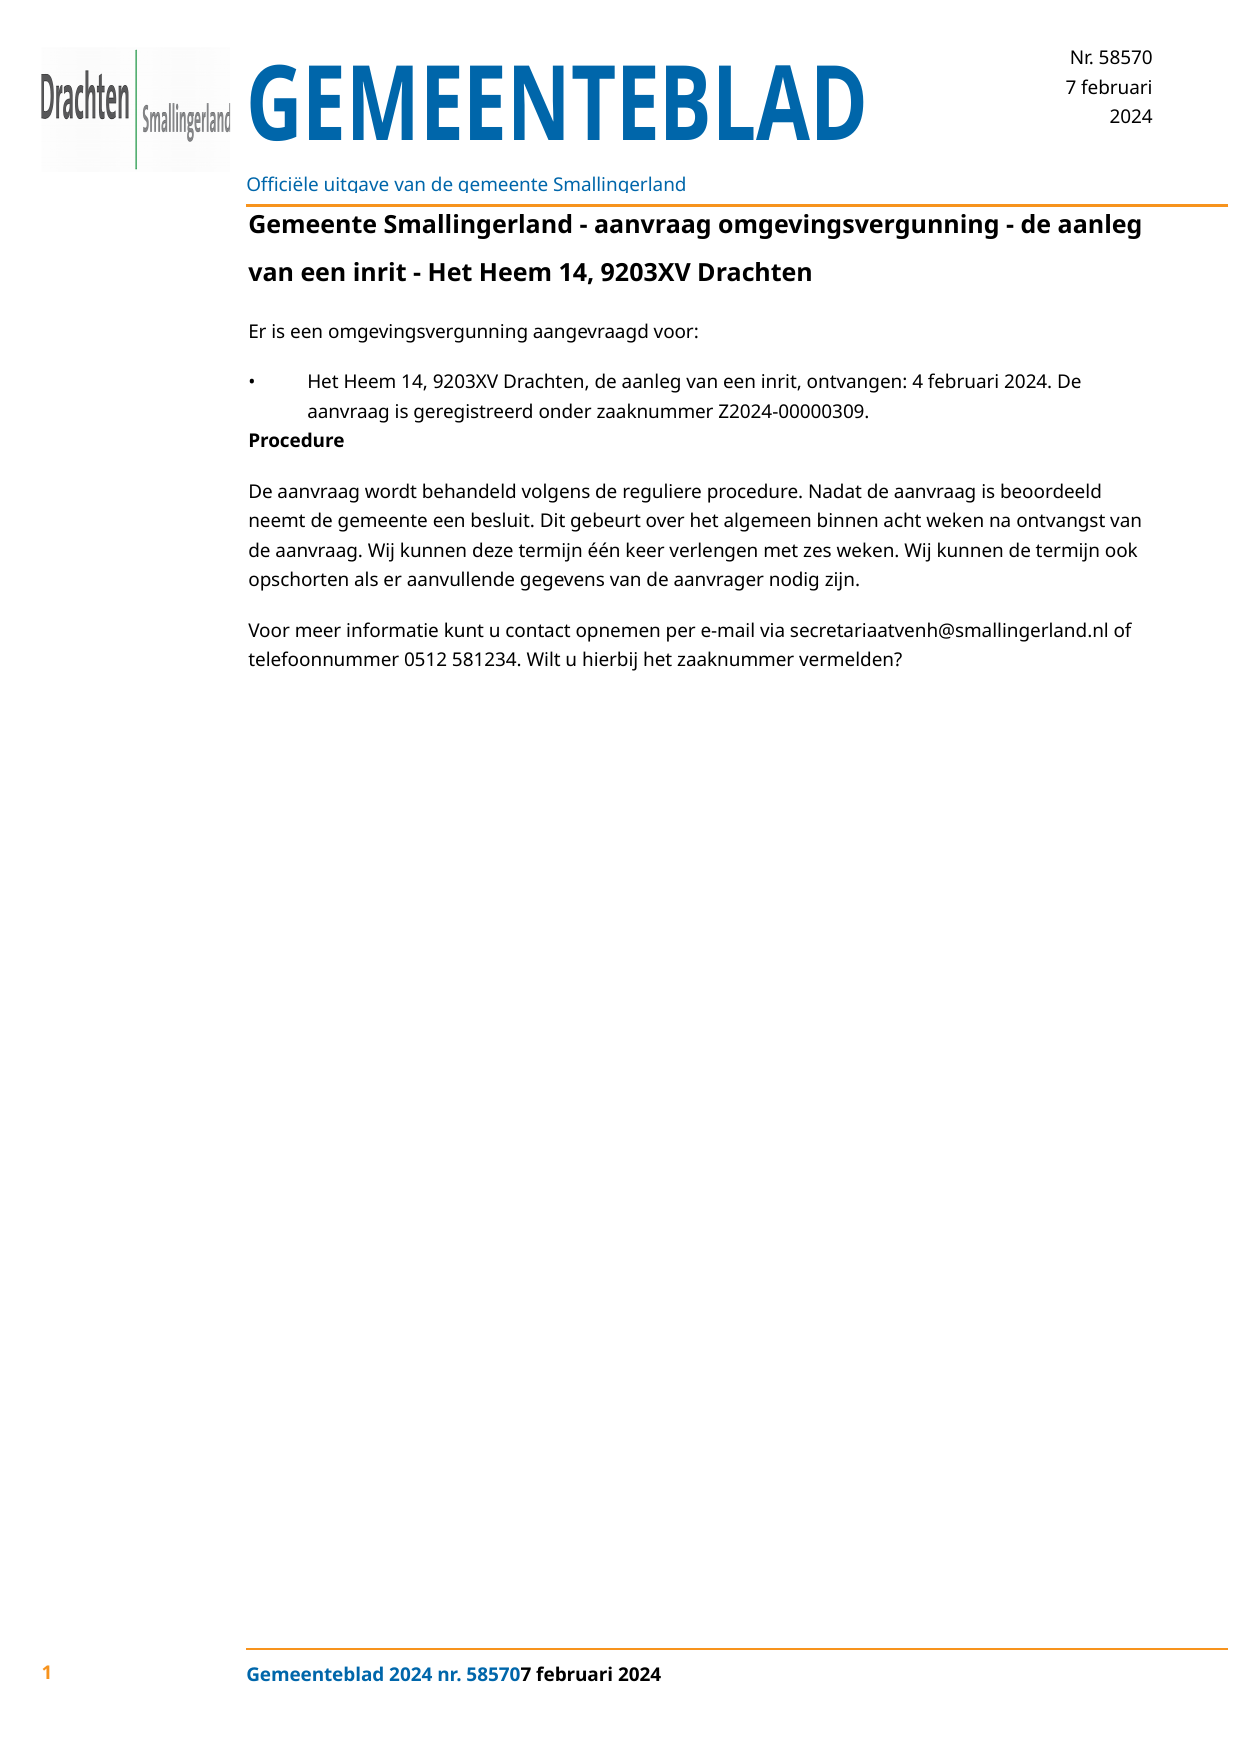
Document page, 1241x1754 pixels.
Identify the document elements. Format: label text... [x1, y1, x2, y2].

picture [41, 47, 231, 172]
text Er is een omgevingsvergunning aangevraagd voor: [248, 318, 1152, 344]
text De aanvraag wordt behandeld volgens de reguliere procedure. Nadat de aanvraag is beoordeeld neemt de gemeente een besluit. Dit gebeurt over het algemeen binnen acht weken na ontvangst van de aanvraag. Wij kunnen deze termijn één keer verlengen met zes weken. Wij kunnen de termijn ook opschorten als er aanvullende gegevens van de aanvrager nodig zijn. [248, 478, 1152, 592]
text Procedure [248, 427, 1152, 453]
list Het Heem 14, 9203XV Drachten, de aanleg van een inrit, ontvangen: 4 februari 2024. De aanvraag is geregistreerd onder zaaknummer Z2024-00000309. [248, 368, 1152, 424]
text Voor meer informatie kunt u contact opnemen per e-mail via secretariaatvenh@smallingerland.nl of telefoonnummer 0512 581234. Wilt u hierbij het zaaknummer vermelden? [248, 617, 1152, 672]
text Gemeente Smallingerland - aanvraag omgevingsvergunning - de aanleg van een inrit - Het Heem 14, 9203XV Drachten [248, 207, 1152, 288]
